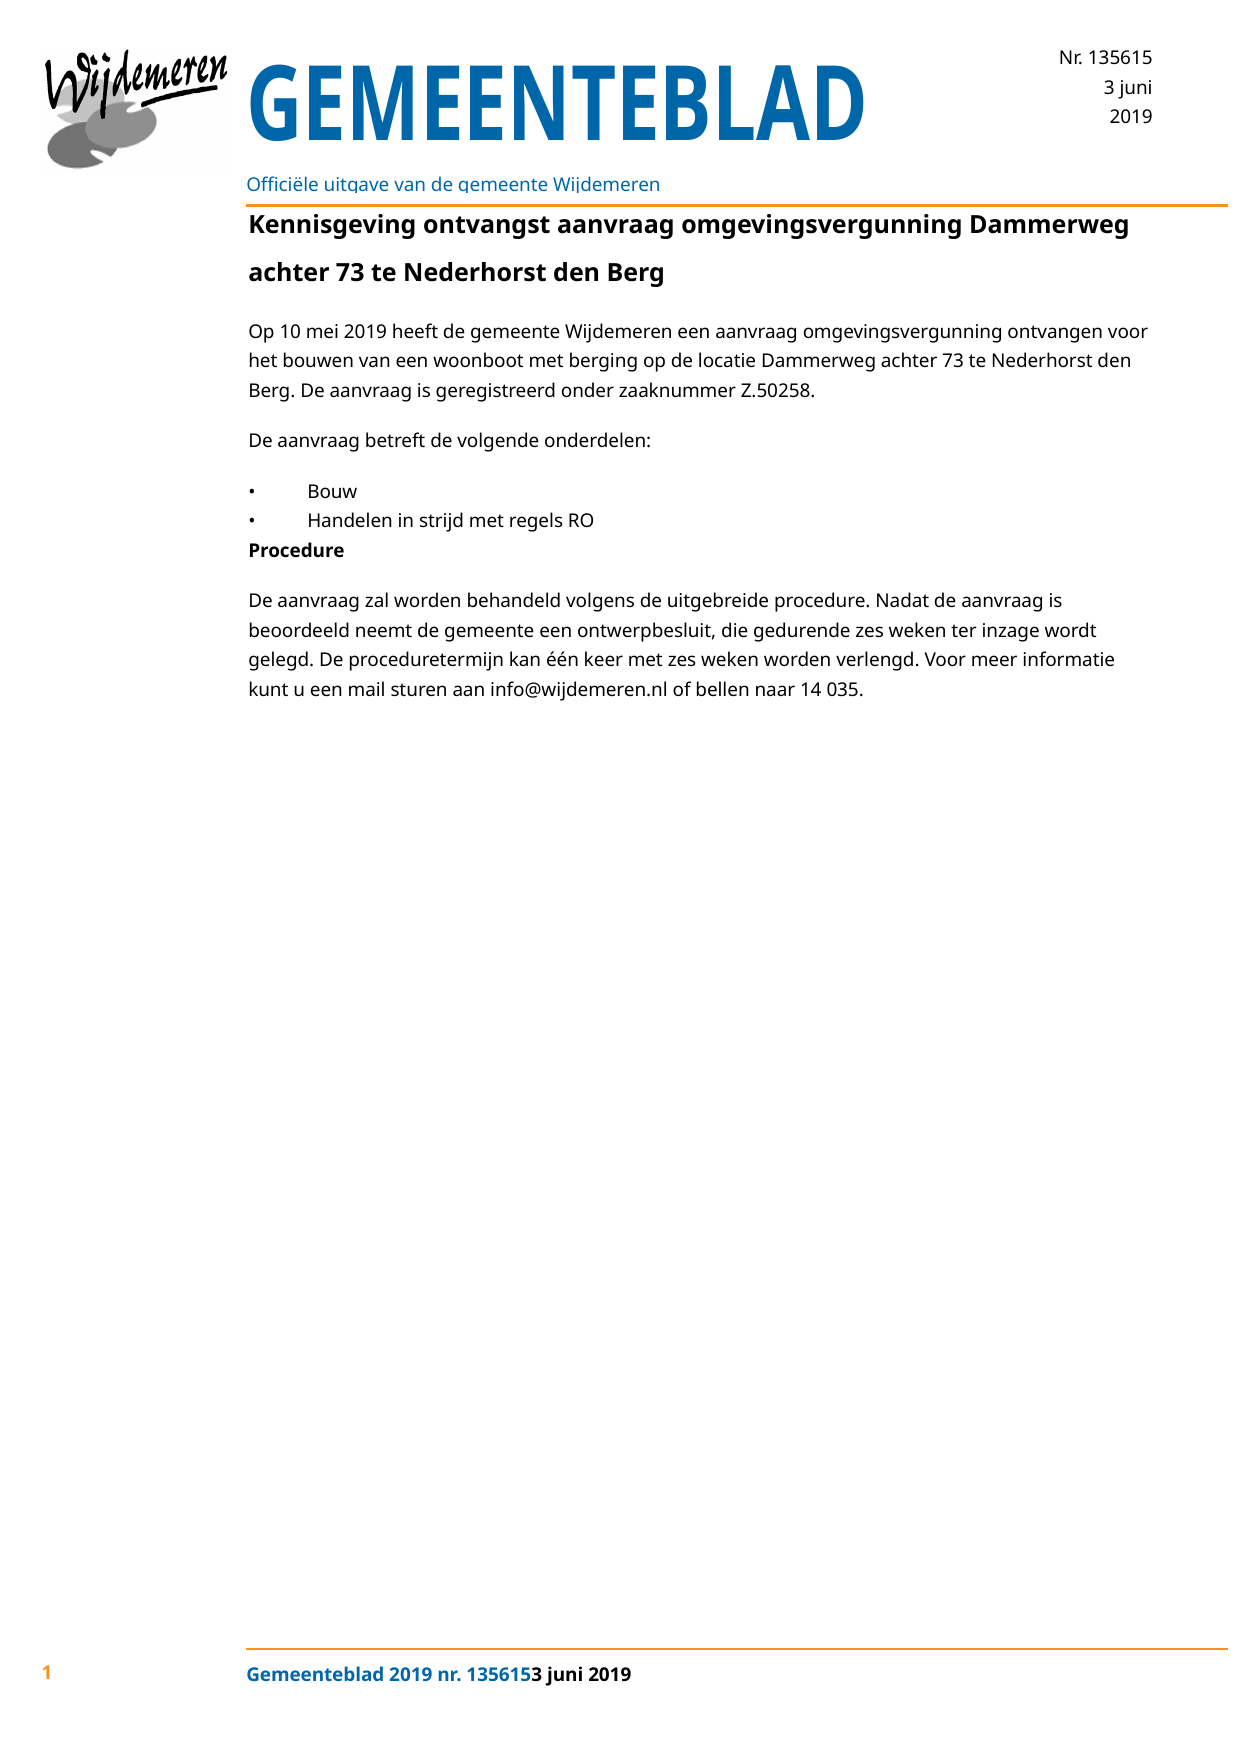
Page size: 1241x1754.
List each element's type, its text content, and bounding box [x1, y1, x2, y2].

text De aanvraag betreft de volgende onderdelen: [248, 427, 1152, 453]
text Kennisgeving ontvangst aanvraag omgevingsvergunning Dammerweg achter 73 te Nederhorst den Berg [248, 207, 1152, 288]
list Handelen in strijd met regels RO [248, 507, 1152, 533]
text De aanvraag zal worden behandeld volgens de uitgebreide procedure. Nadat de aanvraag is beoordeeld neemt de gemeente een ontwerpbesluit, die gedurende zes weken ter inzage wordt gelegd. De proceduretermijn kan één keer met zes weken worden verlengd. Voor meer informatie kunt u een mail sturen aan info@wijdemeren.nl of bellen naar 14 035. [248, 587, 1152, 702]
text Op 10 mei 2019 heeft de gemeente Wijdemeren een aanvraag omgevingsvergunning ontvangen voor het bouwen van een woonboot met berging op de locatie Dammerweg achter 73 te Nederhorst den Berg. De aanvraag is geregistreerd onder zaaknummer Z.50258. [248, 318, 1152, 403]
picture [41, 47, 231, 172]
text Procedure [248, 537, 1152, 563]
list Bouw [248, 478, 1152, 504]
